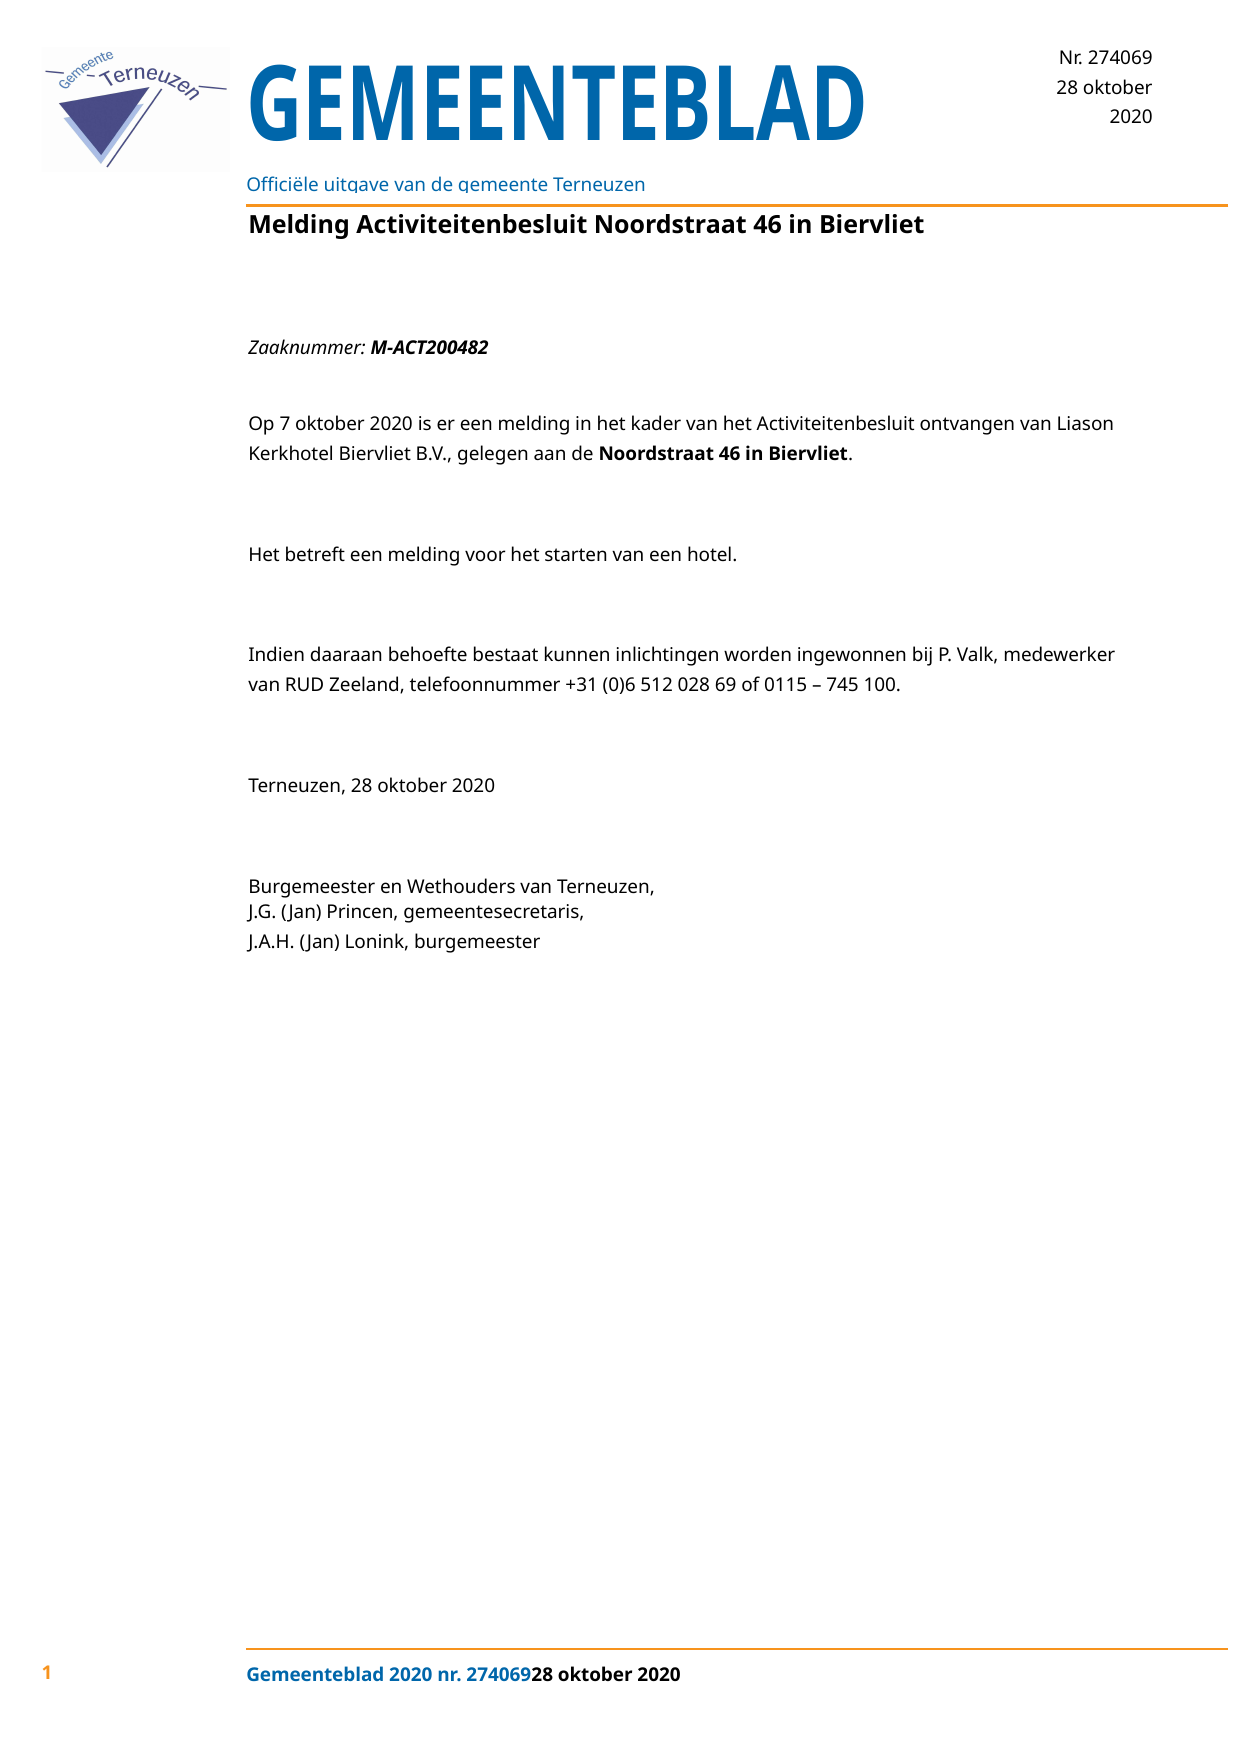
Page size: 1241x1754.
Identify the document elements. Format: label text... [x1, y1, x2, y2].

table_cell [248, 1013, 700, 1039]
table_cell [700, 1013, 1152, 1039]
text Op 7 oktober 2020 is er een melding in het kader van het Activiteitenbesluit ontvangen van Liason Kerkhotel Biervliet B.V., gelegen aan de Noordstraat 46 in Biervliet. [248, 410, 1152, 466]
text Melding Activiteitenbesluit Noordstraat 46 in Biervliet [248, 207, 1152, 241]
table_header Burgemeester en Wethouders van Terneuzen, [248, 873, 1152, 899]
table_cell [700, 899, 1152, 1013]
text Indien daaraan behoefte bestaat kunnen inlichtingen worden ingewonnen bij P. Valk, medewerker van RUD Zeeland, telefoonnummer +31 (0)6 512 028 69 of 0115 – 745 100. [248, 642, 1152, 697]
table_cell J.G. (Jan) Princen, gemeentesecretaris, J.A.H. (Jan) Lonink, burgemeester [248, 899, 700, 1013]
text Zaaknummer: M-ACT200482 [248, 334, 1152, 360]
table_cell [248, 1065, 700, 1090]
picture [41, 47, 231, 172]
text Terneuzen, 28 oktober 2020 [248, 772, 1152, 798]
table_cell [700, 1065, 1152, 1090]
table_cell [248, 1039, 1152, 1065]
text Het betreft een melding voor het starten van een hotel. [248, 541, 1152, 567]
